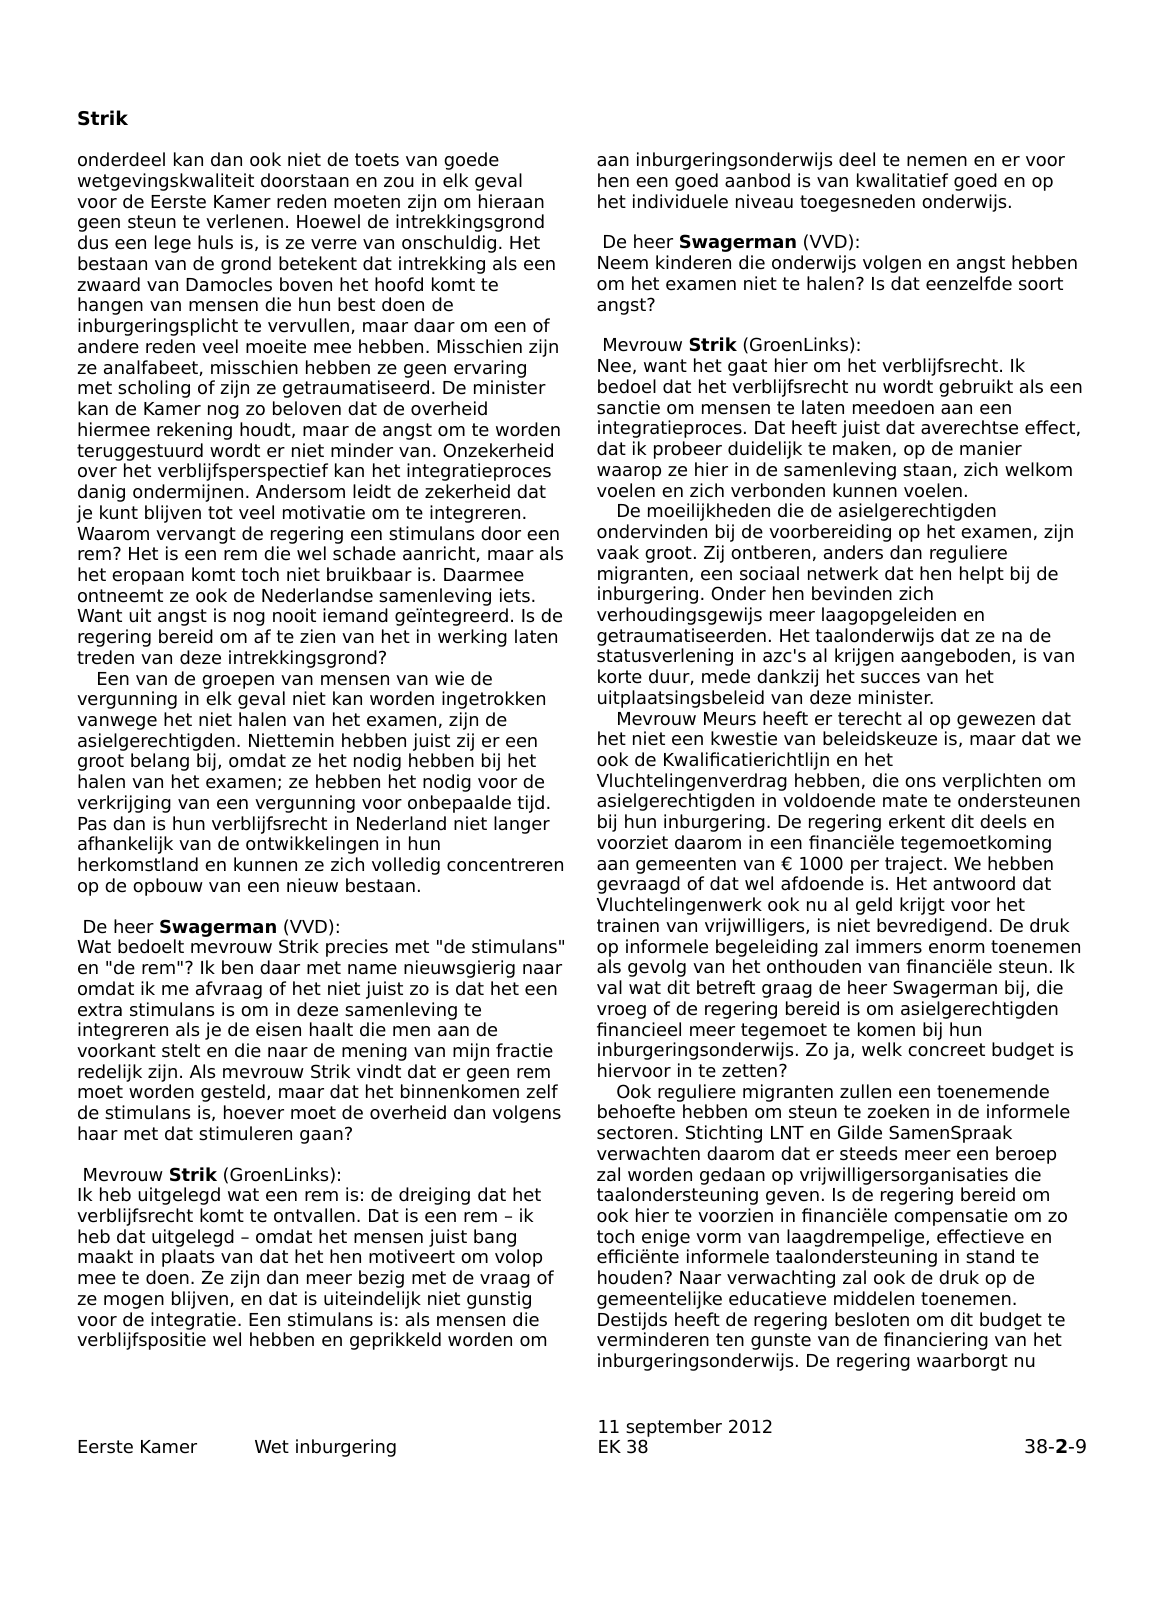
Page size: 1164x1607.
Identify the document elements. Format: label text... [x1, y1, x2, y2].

text Een van de groepen van mensen van wie de vergunning in elk geval niet kan worden ingetrokken vanwege het niet halen van het examen, zijn de asielgerechtigden. Niettemin hebben juist zij er een groot belang bij, omdat ze het nodig hebben bij het halen van het examen; ze hebben het nodig voor de verkrijging van een vergunning voor onbepaalde tijd. Pas dan is hun verblijfsrecht in Nederland niet langer afhankelijk van de ontwikkelingen in hun herkomstland en kunnen ze zich volledig concentreren op de opbouw van een nieuw bestaan. [77, 668, 567, 896]
text De heer Swagerman (VVD): [596, 232, 1087, 253]
text Mevrouw Strik (GroenLinks): [77, 1164, 567, 1185]
text onderdeel kan dan ook niet de toets van goede wetgevingskwaliteit doorstaan en zou in elk geval voor de Eerste Kamer reden moeten zijn om hieraan geen steun te verlenen. Hoewel de intrekkingsgrond dus een lege huls is, is ze verre van onschuldig. Het bestaan van de grond betekent dat intrekking als een zwaard van Damocles boven het hoofd komt te hangen van mensen die hun best doen de inburgeringsplicht te vervullen, maar daar om een of andere reden veel moeite mee hebben. Misschien zijn ze analfabeet, misschien hebben ze geen ervaring met scholing of zijn ze getraumatiseerd. De minister kan de Kamer nog zo beloven dat de overheid hiermee rekening houdt, maar de angst om te worden teruggestuurd wordt er niet minder van. Onzekerheid over het verblijfsperspectief kan het integratieproces danig ondermijnen. Andersom leidt de zekerheid dat je kunt blijven tot veel motivatie om te integreren. Waarom vervangt de regering een stimulans door een rem? Het is een rem die wel schade aanricht, maar als het eropaan komt toch niet bruikbaar is. Daarmee ontneemt ze ook de Nederlandse samenleving iets. Want uit angst is nog nooit iemand geïntegreerd. Is de regering bereid om af te zien van het in werking laten treden van deze intrekkingsgrond? [77, 150, 567, 668]
text Nee, want het gaat hier om het verblijfsrecht. Ik bedoel dat het verblijfsrecht nu wordt gebruikt als een sanctie om mensen te laten meedoen aan een integratieproces. Dat heeft juist dat averechtse effect, dat ik probeer duidelijk te maken, op de manier waarop ze hier in de samenleving staan, zich welkom voelen en zich verbonden kunnen voelen. [596, 356, 1087, 501]
text Neem kinderen die onderwijs volgen en angst hebben om het examen niet te halen? Is dat eenzelfde soort angst? [596, 253, 1087, 315]
text De heer Swagerman (VVD): [77, 916, 567, 937]
text Mevrouw Strik (GroenLinks): [596, 335, 1087, 356]
text Wat bedoelt mevrouw Strik precies met "de stimulans" en "de rem"? Ik ben daar met name nieuwsgierig naar omdat ik me afvraag of het niet juist zo is dat het een extra stimulans is om in deze samenleving te integreren als je de eisen haalt die men aan de voorkant stelt en die naar de mening van mijn fractie redelijk zijn. Als mevrouw Strik vindt dat er geen rem moet worden gesteld, maar dat het binnenkomen zelf de stimulans is, hoever moet de overheid dan volgens haar met dat stimuleren gaan? [77, 937, 567, 1144]
text Ik heb uitgelegd wat een rem is: de dreiging dat het verblijfsrecht komt te ontvallen. Dat is een rem – ik heb dat uitgelegd – omdat het mensen juist bang maakt in plaats van dat het hen motiveert om volop mee te doen. Ze zijn dan meer bezig met de vraag of ze mogen blijven, en dat is uiteindelijk niet gunstig voor de integratie. Een stimulans is: als mensen die verblijfspositie wel hebben en geprikkeld worden om [77, 1185, 567, 1351]
text Ook reguliere migranten zullen een toenemende behoefte hebben om steun te zoeken in de informele sectoren. Stichting LNT en Gilde SamenSpraak verwachten daarom dat er steeds meer een beroep zal worden gedaan op vrijwilligersorganisaties die taalondersteuning geven. Is de regering bereid om ook hier te voorzien in financiële compensatie om zo toch enige vorm van laagdrempelige, effectieve en efficiënte informele taalondersteuning in stand te houden? Naar verwachting zal ook de druk op de gemeentelijke educatieve middelen toenemen. Destijds heeft de regering besloten om dit budget te verminderen ten gunste van de financiering van het inburgeringsonderwijs. De regering waarborgt nu [596, 1082, 1087, 1372]
text Mevrouw Meurs heeft er terecht al op gewezen dat het niet een kwestie van beleidskeuze is, maar dat we ook de Kwalificatierichtlijn en het Vluchtelingenverdrag hebben, die ons verplichten om asielgerechtigden in voldoende mate te ondersteunen bij hun inburgering. De regering erkent dit deels en voorziet daarom in een financiële tegemoetkoming aan gemeenten van € 1000 per traject. We hebben gevraagd of dat wel afdoende is. Het antwoord dat Vluchtelingenwerk ook nu al geld krijgt voor het trainen van vrijwilligers, is niet bevredigend. De druk op informele begeleiding zal immers enorm toenemen als gevolg van het onthouden van financiële steun. Ik val wat dit betreft graag de heer Swagerman bij, die vroeg of de regering bereid is om asielgerechtigden financieel meer tegemoet te komen bij hun inburgeringsonderwijs. Zo ja, welk concreet budget is hiervoor in te zetten? [596, 708, 1087, 1082]
text De moeilijkheden die de asielgerechtigden ondervinden bij de voorbereiding op het examen, zijn vaak groot. Zij ontberen, anders dan reguliere migranten, een sociaal netwerk dat hen helpt bij de inburgering. Onder hen bevinden zich verhoudingsgewijs meer laagopgeleiden en getraumatiseerden. Het taalonderwijs dat ze na de statusverlening in azc's al krijgen aangeboden, is van korte duur, mede dankzij het succes van het uitplaatsingsbeleid van deze minister. [596, 501, 1087, 708]
text aan inburgeringsonderwijs deel te nemen en er voor hen een goed aanbod is van kwalitatief goed en op het individuele niveau toegesneden onderwijs. [596, 150, 1087, 212]
